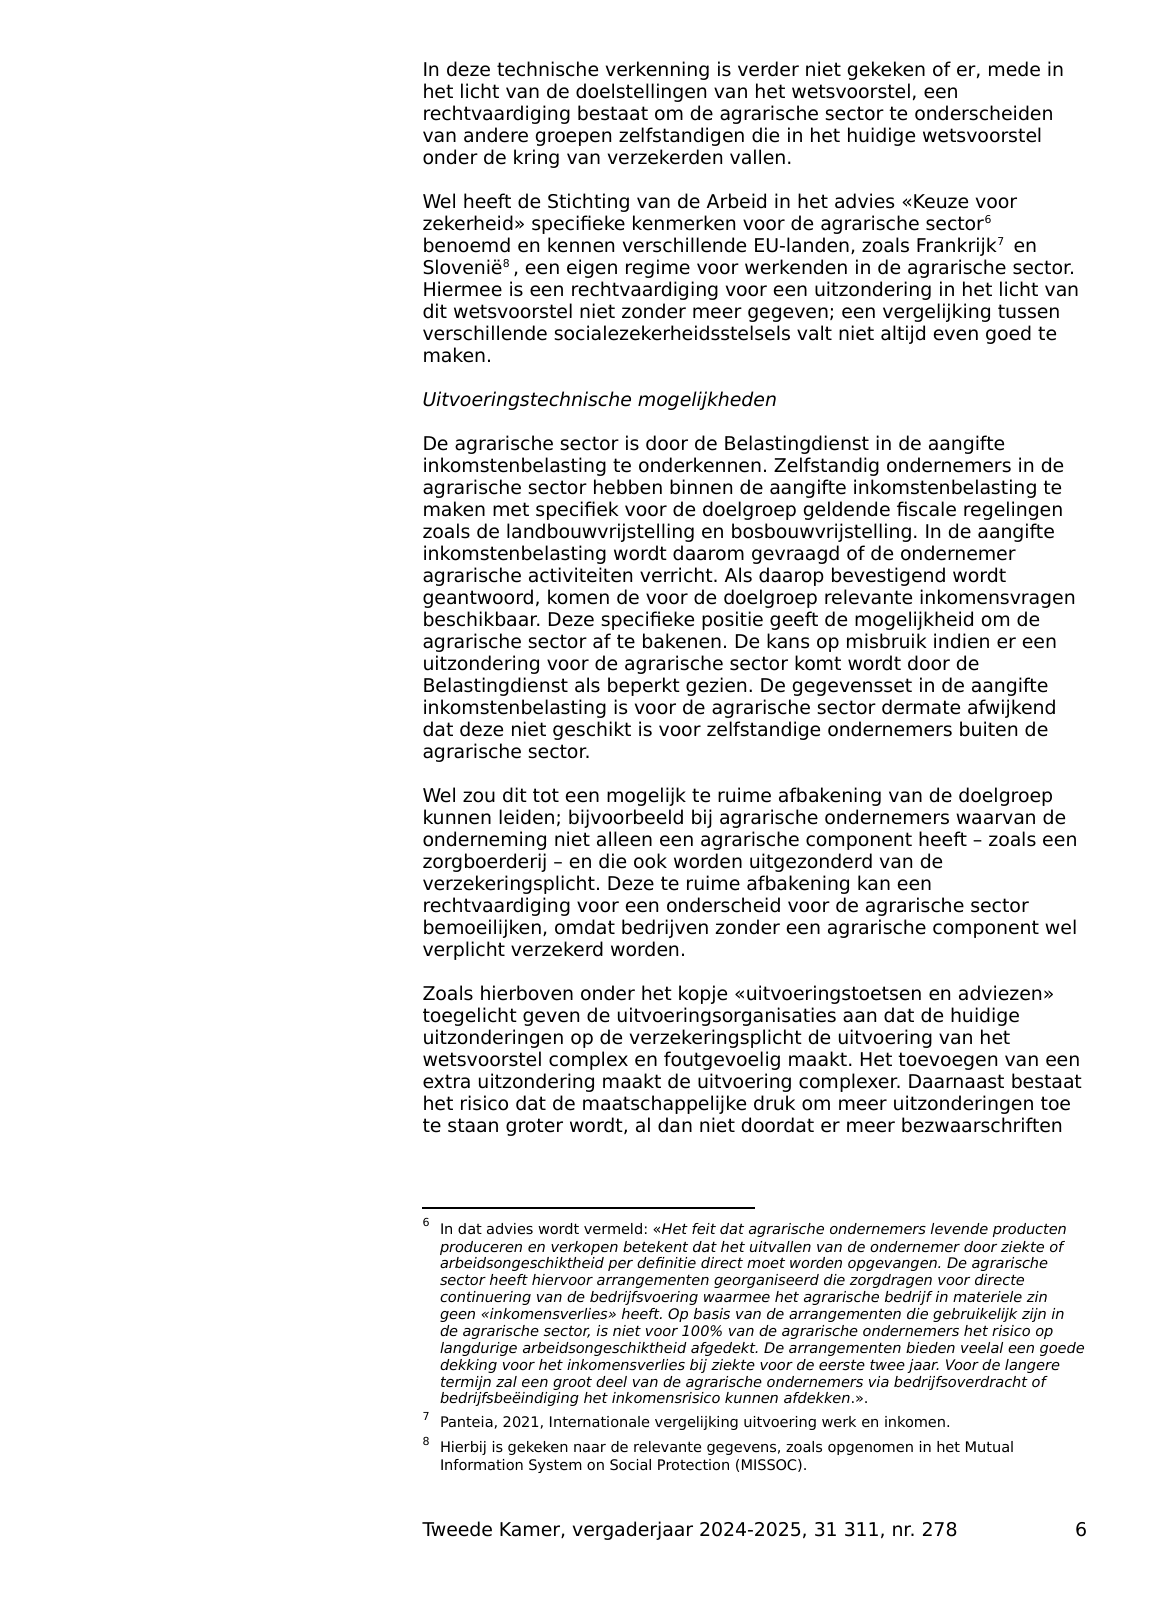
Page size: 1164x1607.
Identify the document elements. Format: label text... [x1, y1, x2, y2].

text Zoals hierboven onder het kopje «uitvoeringstoetsen en adviezen» toegelicht geven de uitvoeringsorganisaties aan dat de huidige uitzonderingen op de verzekeringsplicht de uitvoering van het wetsvoorstel complex en foutgevoelig maakt. Het toevoegen van een extra uitzondering maakt de uitvoering complexer. Daarnaast bestaat het risico dat de maatschappelijke druk om meer uitzonderingen toe te staan groter wordt, al dan niet doordat er meer bezwaarschriften [422, 983, 1087, 1137]
text In deze technische verkenning is verder niet gekeken of er, mede in het licht van de doelstellingen van het wetsvoorstel, een rechtvaardiging bestaat om de agrarische sector te onderscheiden van andere groepen zelfstandigen die in het huidige wetsvoorstel onder de kring van verzekerden vallen. [422, 59, 1087, 169]
text In dat advies wordt vermeld: «Het feit dat agrarische ondernemers levende producten produceren en verkopen betekent dat het uitvallen van de ondernemer door ziekte of arbeidsongeschiktheid per definitie direct moet worden opgevangen. De agrarische sector heeft hiervoor arrangementen georganiseerd die zorgdragen voor directe continuering van de bedrijfsvoering waarmee het agrarische bedrijf in materiele zin geen «inkomensverlies» heeft. Op basis van de arrangementen die gebruikelijk zijn in de agrarische sector, is niet voor 100% van de agrarische ondernemers het risico op langdurige arbeidsongeschiktheid afgedekt. De arrangementen bieden veelal een goede dekking voor het inkomensverlies bij ziekte voor de eerste twee jaar. Voor de langere termijn zal een groot deel van de agrarische ondernemers via bedrijfsoverdracht of bedrijfsbeëindiging het inkomensrisico kunnen afdekken.». [422, 1217, 1087, 1407]
text De agrarische sector is door de Belastingdienst in de aangifte inkomstenbelasting te onderkennen. Zelfstandig ondernemers in de agrarische sector hebben binnen de aangifte inkomstenbelasting te maken met specifiek voor de doelgroep geldende fiscale regelingen zoals de landbouwvrijstelling en bosbouwvrijstelling. In de aangifte inkomstenbelasting wordt daarom gevraagd of de ondernemer agrarische activiteiten verricht. Als daarop bevestigend wordt geantwoord, komen de voor de doelgroep relevante inkomensvragen beschikbaar. Deze specifieke positie geeft de mogelijkheid om de agrarische sector af te bakenen. De kans op misbruik indien er een uitzondering voor de agrarische sector komt wordt door de Belastingdienst als beperkt gezien. De gegevensset in de aangifte inkomstenbelasting is voor de agrarische sector dermate afwijkend dat deze niet geschikt is voor zelfstandige ondernemers buiten de agrarische sector. [422, 433, 1087, 763]
text Wel zou dit tot een mogelijk te ruime afbakening van de doelgroep kunnen leiden; bijvoorbeeld bij agrarische ondernemers waarvan de onderneming niet alleen een agrarische component heeft – zoals een zorgboerderij – en die ook worden uitgezonderd van de verzekeringsplicht. Deze te ruime afbakening kan een rechtvaardiging voor een onderscheid voor de agrarische sector bemoeilijken, omdat bedrijven zonder een agrarische component wel verplicht verzekerd worden. [422, 785, 1087, 961]
text Panteia, 2021, Internationale vergelijking uitvoering werk en inkomen. [422, 1410, 1087, 1432]
text Hierbij is gekeken naar de relevante gegevens, zoals opgenomen in het Mutual Information System on Social Protection (MISSOC). [422, 1435, 1087, 1474]
subtitle Uitvoeringstechnische mogelijkheden [422, 389, 1087, 411]
text Wel heeft de Stichting van de Arbeid in het advies «Keuze voor zekerheid» specifieke kenmerken voor de agrarische sector benoemd en kennen verschillende EU-landen, zoals Frankrijk en Slovenië, een eigen regime voor werkenden in de agrarische sector. Hiermee is een rechtvaardiging voor een uitzondering in het licht van dit wetsvoorstel niet zonder meer gegeven; een vergelijking tussen verschillende socialezekerheidsstelsels valt niet altijd even goed te maken. [422, 191, 1087, 367]
